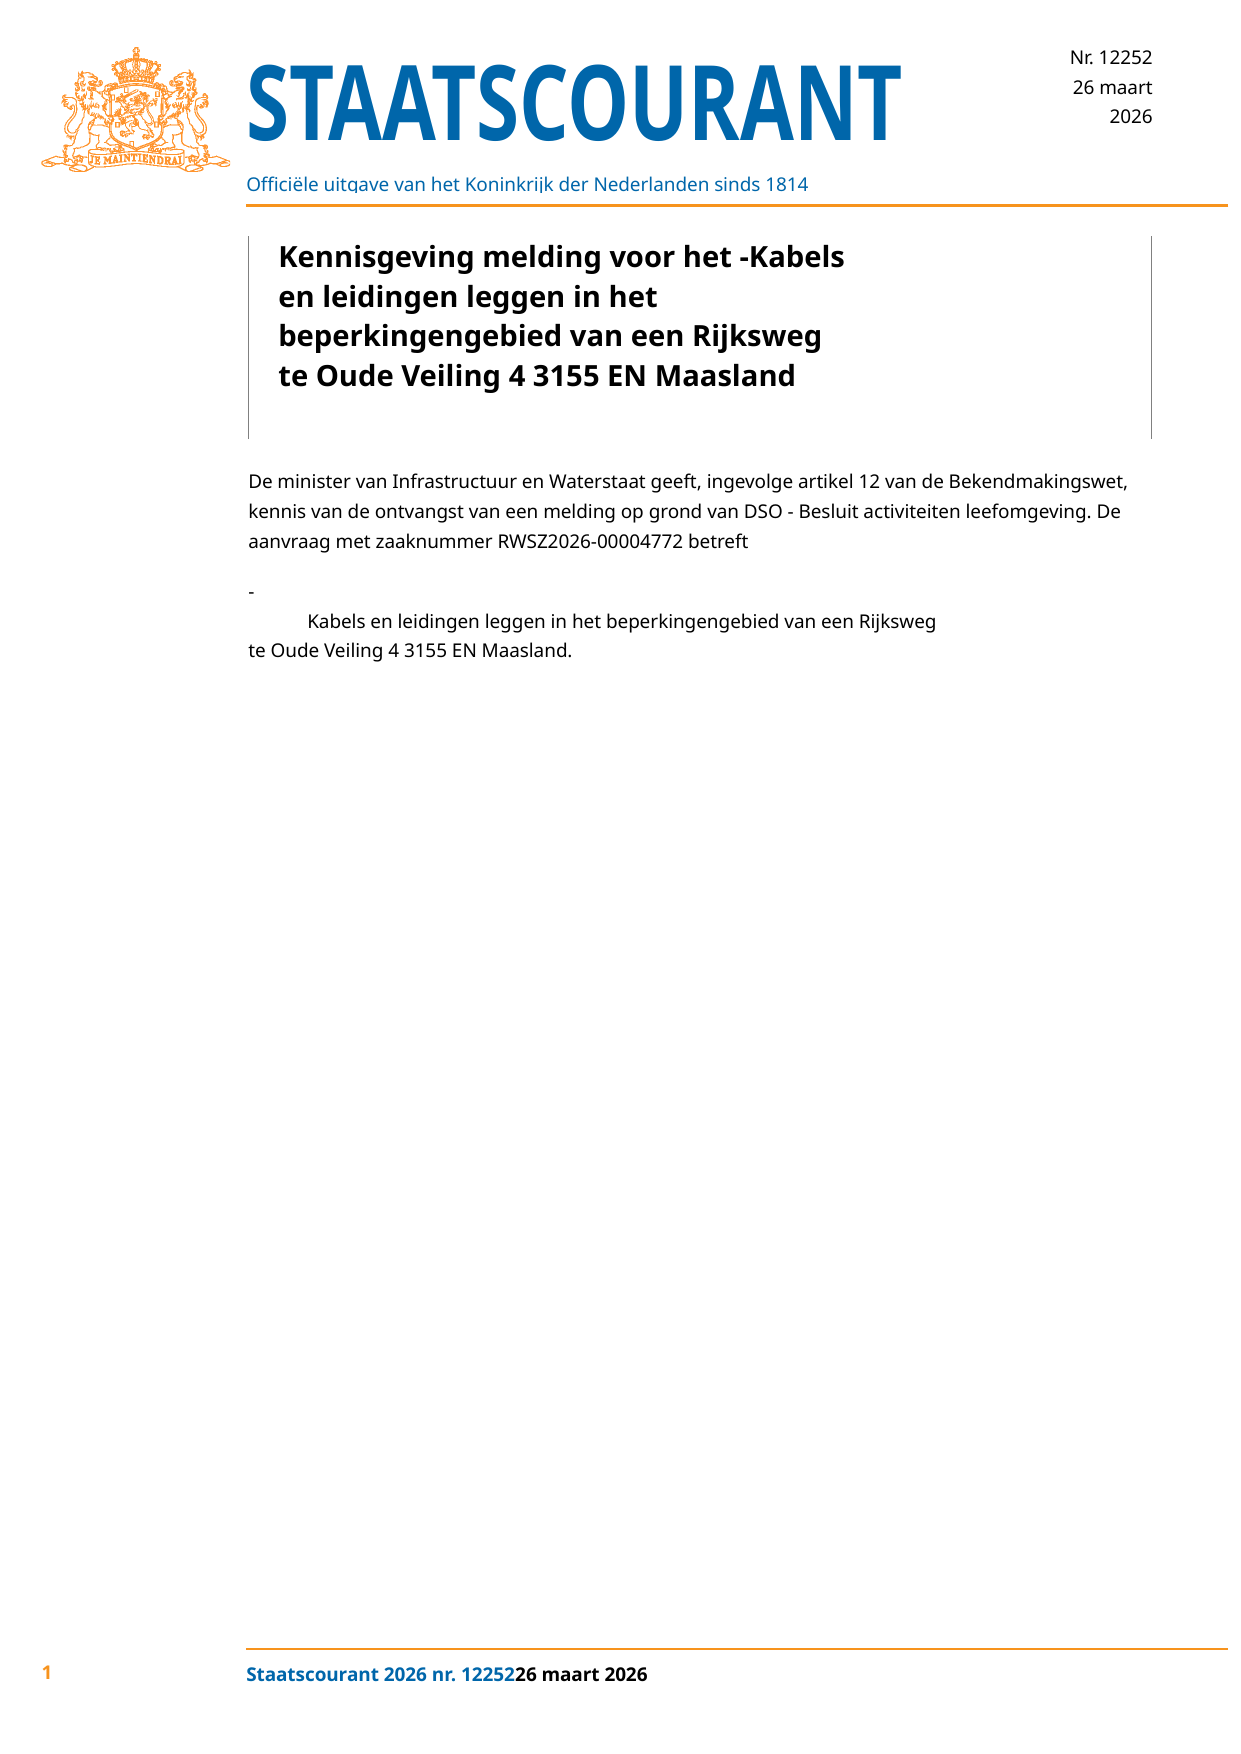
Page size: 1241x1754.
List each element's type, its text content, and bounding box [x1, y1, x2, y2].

table_header [850, 236, 912, 413]
text te Oude Veiling 4 3155 EN Maasland. [248, 637, 1152, 663]
table_header [1090, 236, 1151, 413]
text De minister van Infrastructuur en Waterstaat geeft, ingevolge artikel 12 van de Bekendmakingswet, kennis van de ontvangst van een melding op grond van DSO - Besluit activiteiten leefomgeving. De aanvraag met zaaknummer RWSZ2026-00004772 betreft [248, 469, 1152, 553]
table_header [850, 414, 1151, 439]
table_header Kennisgeving melding voor het -Kabels en leidingen leggen in het beperkingengebied van een Rijksweg te Oude Veiling 4 3155 EN Maasland [249, 236, 850, 439]
list Kabels en leidingen leggen in het beperkingengebied van een Rijksweg [248, 608, 1152, 633]
picture [912, 236, 1090, 414]
picture [41, 47, 231, 172]
